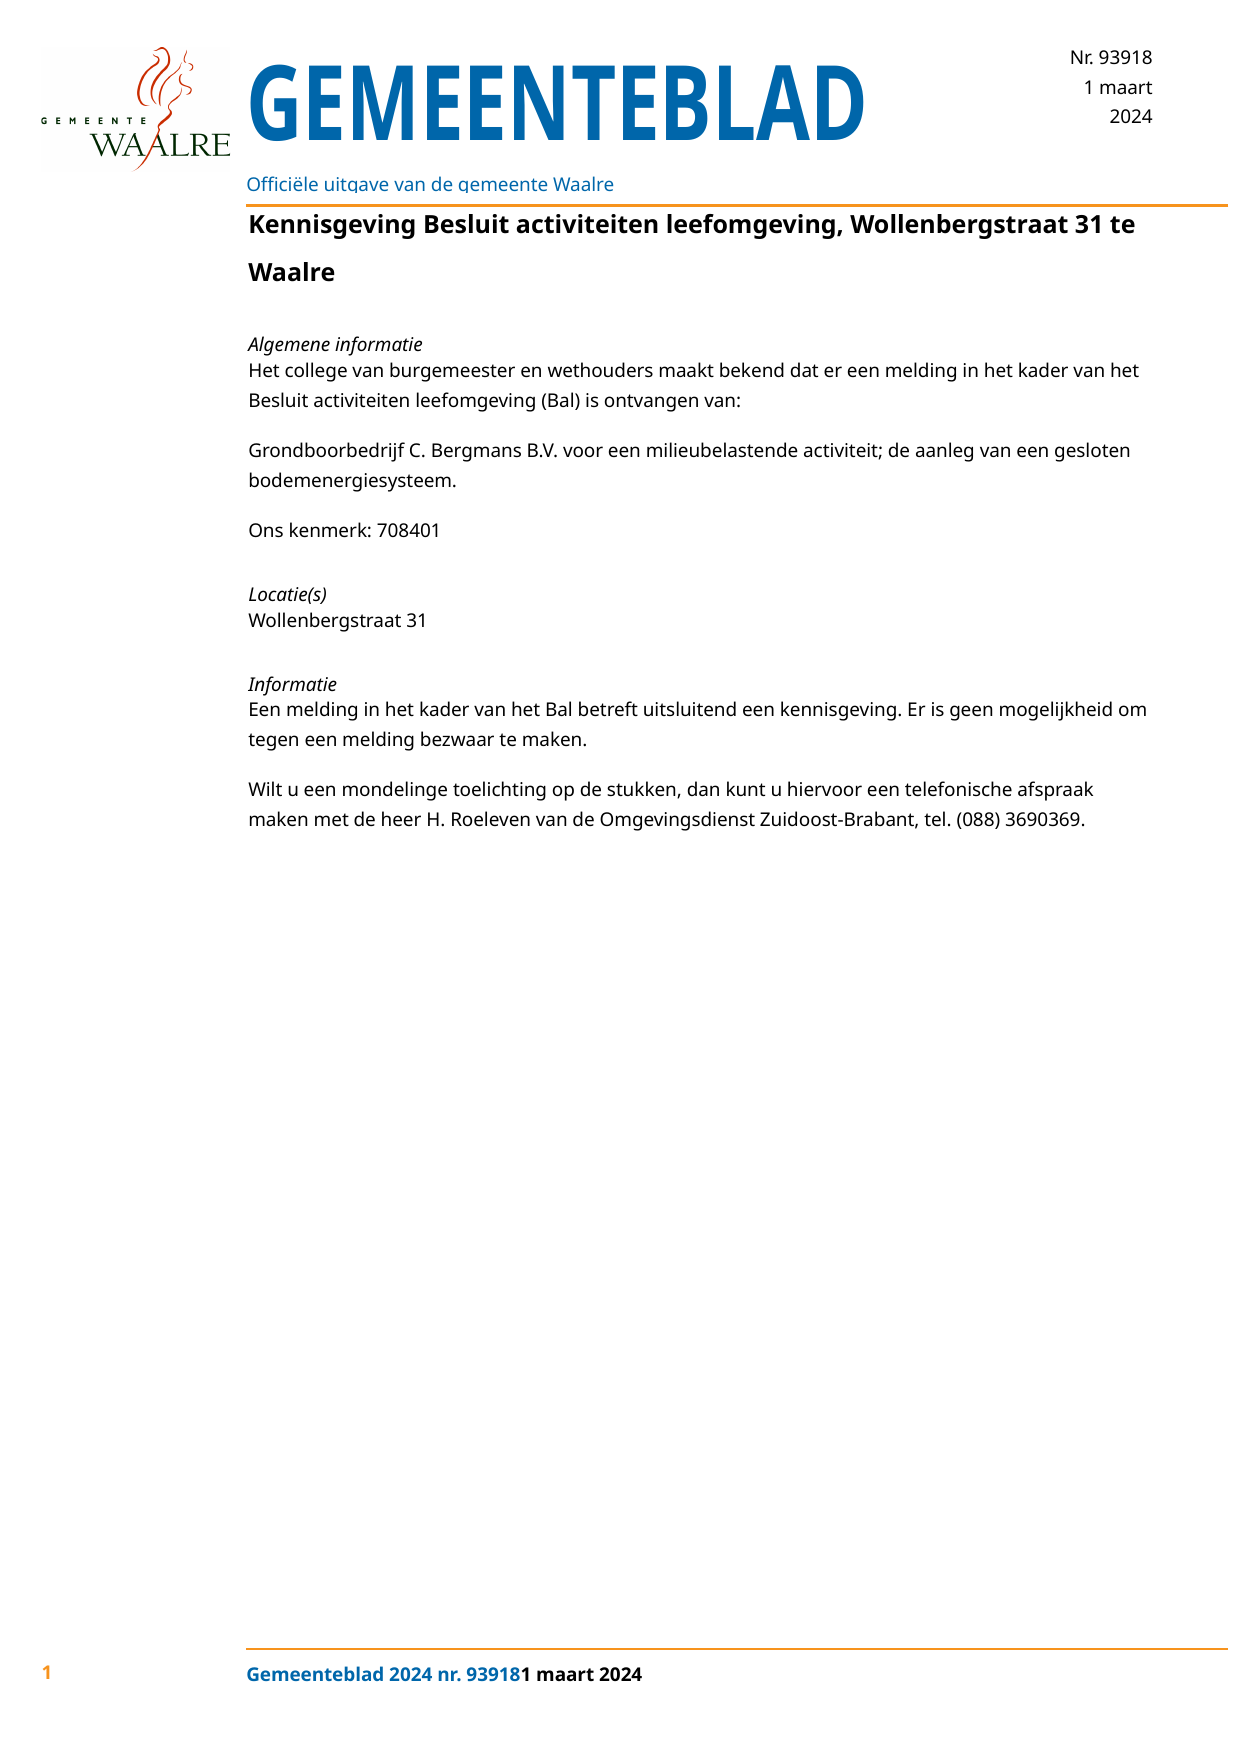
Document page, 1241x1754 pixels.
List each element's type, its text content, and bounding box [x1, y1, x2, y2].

text Kennisgeving Besluit activiteiten leefomgeving, Wollenbergstraat 31 te Waalre [248, 207, 1152, 288]
text Grondboorbedrijf C. Bergmans B.V. voor een milieubelastende activiteit; de aanleg van een gesloten bodemenergiesysteem. [248, 437, 1152, 492]
picture [41, 47, 231, 172]
text Het college van burgemeester en wethouders maakt bekend dat er een melding in het kader van het Besluit activiteiten leefomgeving (Bal) is ontvangen van: [248, 357, 1152, 412]
text Ons kenmerk: 708401 [248, 517, 1152, 543]
text Informatie [248, 671, 1152, 697]
text Algemene informatie [248, 331, 1152, 357]
text Wollenbergstraat 31 [248, 607, 1152, 633]
text Locatie(s) [248, 581, 1152, 607]
text Wilt u een mondelinge toelichting op de stukken, dan kunt u hiervoor een telefonische afspraak maken met de heer H. Roeleven van de Omgevingsdienst Zuidoost-Brabant, tel. (088) 3690369. [248, 777, 1152, 832]
text Een melding in het kader van het Bal betreft uitsluitend een kennisgeving. Er is geen mogelijkheid om tegen een melding bezwaar te maken. [248, 697, 1152, 752]
